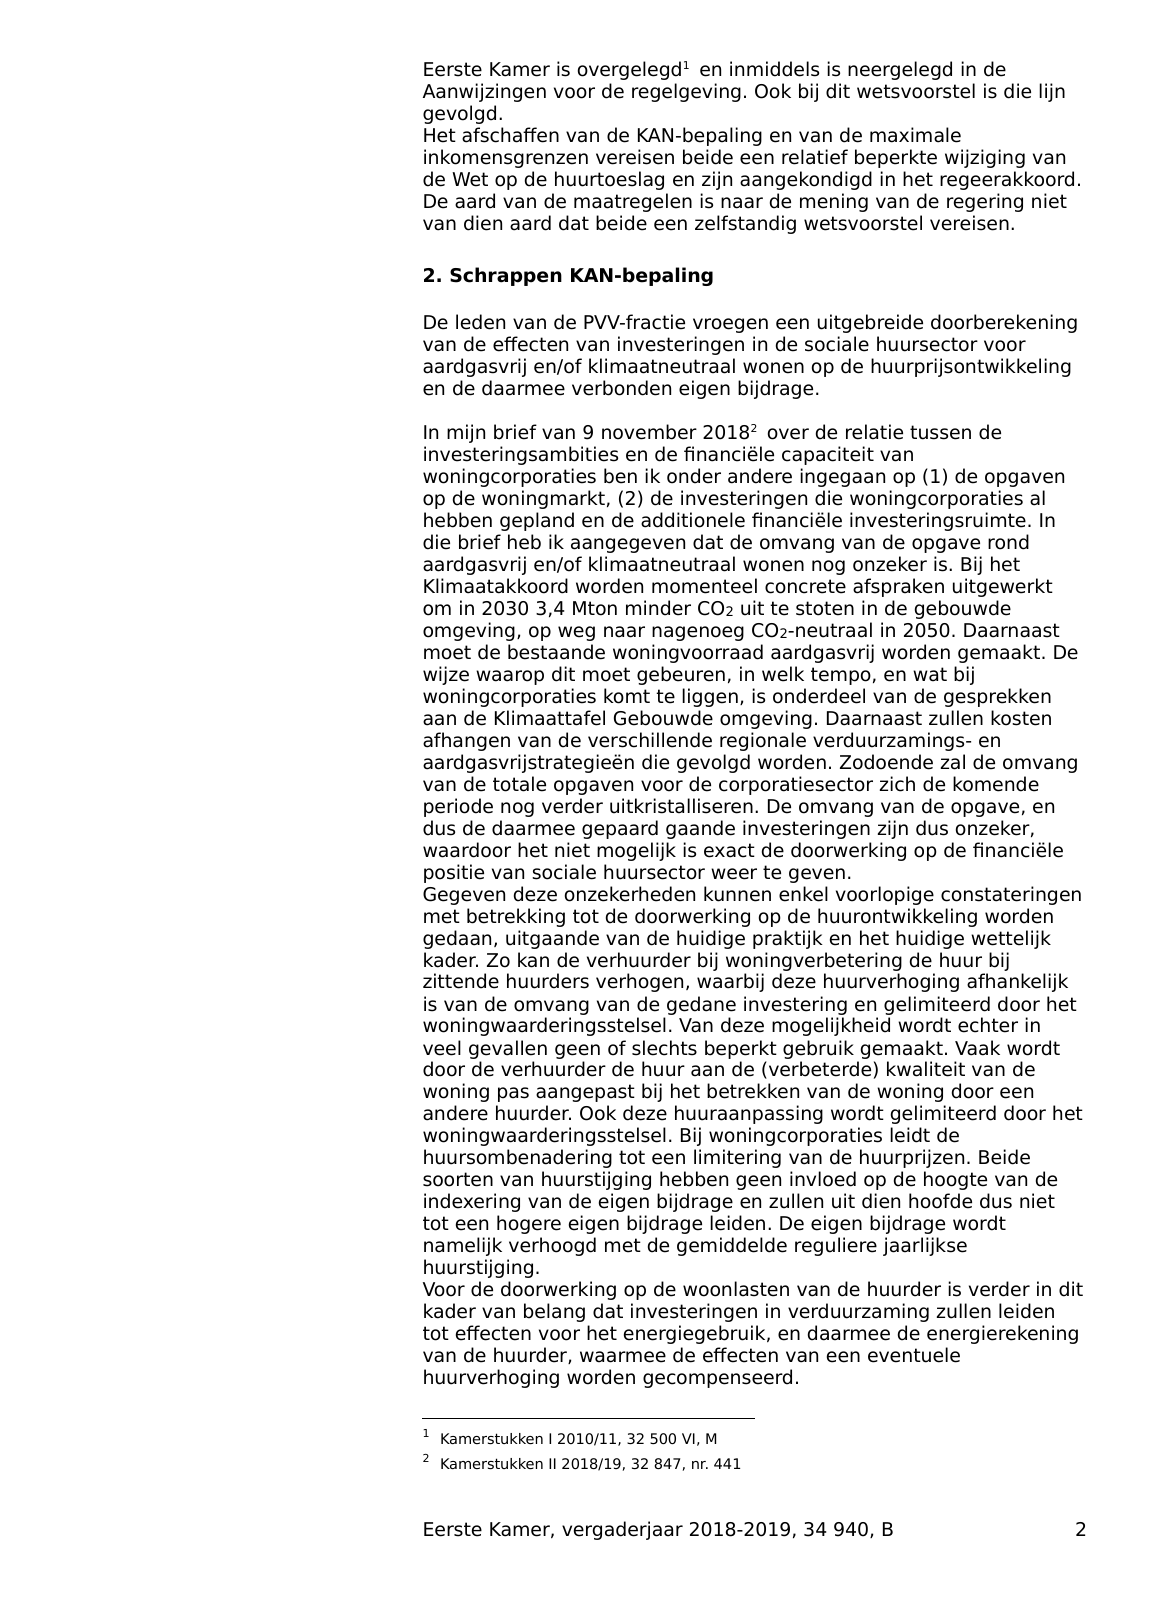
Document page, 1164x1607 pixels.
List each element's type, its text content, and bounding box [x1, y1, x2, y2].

text Gegeven deze onzekerheden kunnen enkel voorlopige constateringen met betrekking tot de doorwerking op de huurontwikkeling worden gedaan, uitgaande van de huidige praktijk en het huidige wettelijk kader. Zo kan de verhuurder bij woningverbetering de huur bij zittende huurders verhogen, waarbij deze huurverhoging afhankelijk is van de omvang van de gedane investering en gelimiteerd door het woningwaarderingsstelsel. Van deze mogelijkheid wordt echter in veel gevallen geen of slechts beperkt gebruik gemaakt. Vaak wordt door de verhuurder de huur aan de (verbeterde) kwaliteit van de woning pas aangepast bij het betrekken van de woning door een andere huurder. Ook deze huuraanpassing wordt gelimiteerd door het woningwaarderingsstelsel. Bij woningcorporaties leidt de huursombenadering tot een limitering van de huurprijzen. Beide soorten van huurstijging hebben geen invloed op de hoogte van de indexering van de eigen bijdrage en zullen uit dien hoofde dus niet tot een hogere eigen bijdrage leiden. De eigen bijdrage wordt namelijk verhoogd met de gemiddelde reguliere jaarlijkse huurstijging. [422, 883, 1087, 1279]
text Kamerstukken I 2010/11, 32 500 VI, M [422, 1427, 1087, 1449]
text In mijn brief van 9 november 2018 over de relatie tussen de investeringsambities en de financiële capaciteit van woningcorporaties ben ik onder andere ingegaan op (1) de opgaven op de woningmarkt, (2) de investeringen die woningcorporaties al hebben gepland en de additionele financiële investeringsruimte. In die brief heb ik aangegeven dat de omvang van de opgave rond aardgasvrij en/of klimaatneutraal wonen nog onzeker is. Bij het Klimaatakkoord worden momenteel concrete afspraken uitgewerkt om in 2030 3,4 Mton minder CO2 uit te stoten in de gebouwde omgeving, op weg naar nagenoeg CO2-neutraal in 2050. Daarnaast moet de bestaande woningvoorraad aardgasvrij worden gemaakt. De wijze waarop dit moet gebeuren, in welk tempo, en wat bij woningcorporaties komt te liggen, is onderdeel van de gesprekken aan de Klimaattafel Gebouwde omgeving. Daarnaast zullen kosten afhangen van de verschillende regionale verduurzamings- en aardgasvrijstrategieën die gevolgd worden. Zodoende zal de omvang van de totale opgaven voor de corporatiesector zich de komende periode nog verder uitkristalliseren. De omvang van de opgave, en dus de daarmee gepaard gaande investeringen zijn dus onzeker, waardoor het niet mogelijk is exact de doorwerking op de financiële positie van sociale huursector weer te geven. [422, 422, 1087, 883]
text De leden van de PVV-fractie vroegen een uitgebreide doorberekening van de effecten van investeringen in de sociale huursector voor aardgasvrij en/of klimaatneutraal wonen op de huurprijsontwikkeling en de daarmee verbonden eigen bijdrage. [422, 312, 1087, 400]
subtitle 2. Schrappen KAN-bepaling [422, 265, 1087, 287]
text Eerste Kamer is overgelegd en inmiddels is neergelegd in de Aanwijzingen voor de regelgeving. Ook bij dit wetsvoorstel is die lijn gevolgd. [422, 59, 1087, 125]
text Voor de doorwerking op de woonlasten van de huurder is verder in dit kader van belang dat investeringen in verduurzaming zullen leiden tot effecten voor het energiegebruik, en daarmee de energierekening van de huurder, waarmee de effecten van een eventuele huurverhoging worden gecompenseerd. [422, 1279, 1087, 1389]
text Het afschaffen van de KAN-bepaling en van de maximale inkomensgrenzen vereisen beide een relatief beperkte wijziging van de Wet op de huurtoeslag en zijn aangekondigd in het regeerakkoord. De aard van de maatregelen is naar de mening van de regering niet van dien aard dat beide een zelfstandig wetsvoorstel vereisen. [422, 125, 1087, 235]
text Kamerstukken II 2018/19, 32 847, nr. 441 [422, 1452, 1087, 1474]
